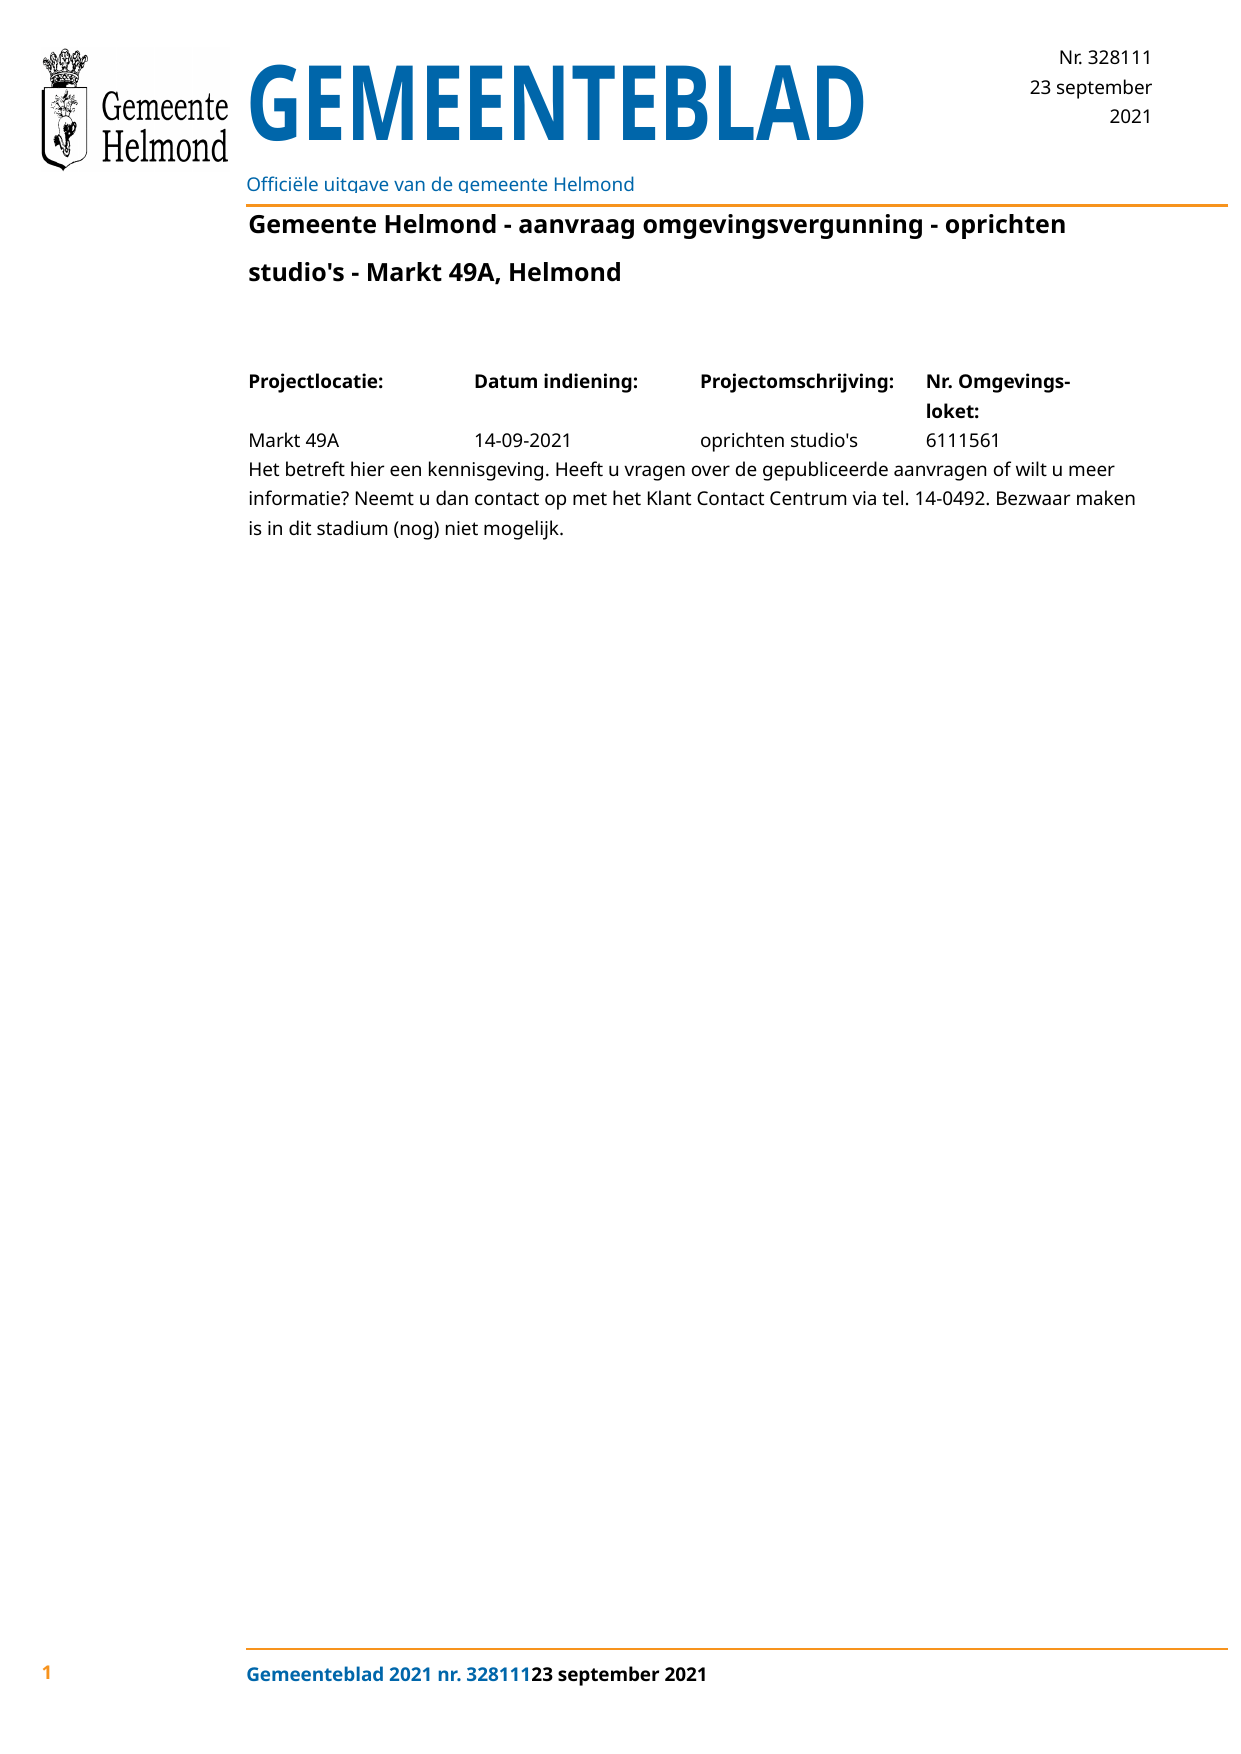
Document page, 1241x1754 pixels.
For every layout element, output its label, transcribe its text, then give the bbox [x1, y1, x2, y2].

picture [41, 47, 231, 172]
table_header Projectlocatie: [248, 369, 474, 424]
table_header 14-09-2021 [474, 427, 700, 453]
table_header Markt 49A [248, 427, 474, 453]
text Gemeente Helmond - aanvraag omgevingsvergunning - oprichten studio's - Markt 49A, Helmond [248, 207, 1152, 288]
table_header Projectomschrijving: [700, 369, 926, 424]
text Het betreft hier een kennisgeving. Heeft u vragen over de gepubliceerde aanvragen of wilt u meer informatie? Neemt u dan contact op met het Klant Contact Centrum via tel. 14-0492. Bezwaar maken is in dit stadium (nog) niet mogelijk. [248, 456, 1152, 541]
table_header oprichten studio's [700, 427, 926, 453]
table_header Nr. Omgevings- loket: [926, 369, 1152, 424]
table_header Datum indiening: [474, 369, 700, 424]
table_header 6111561 [926, 427, 1152, 453]
